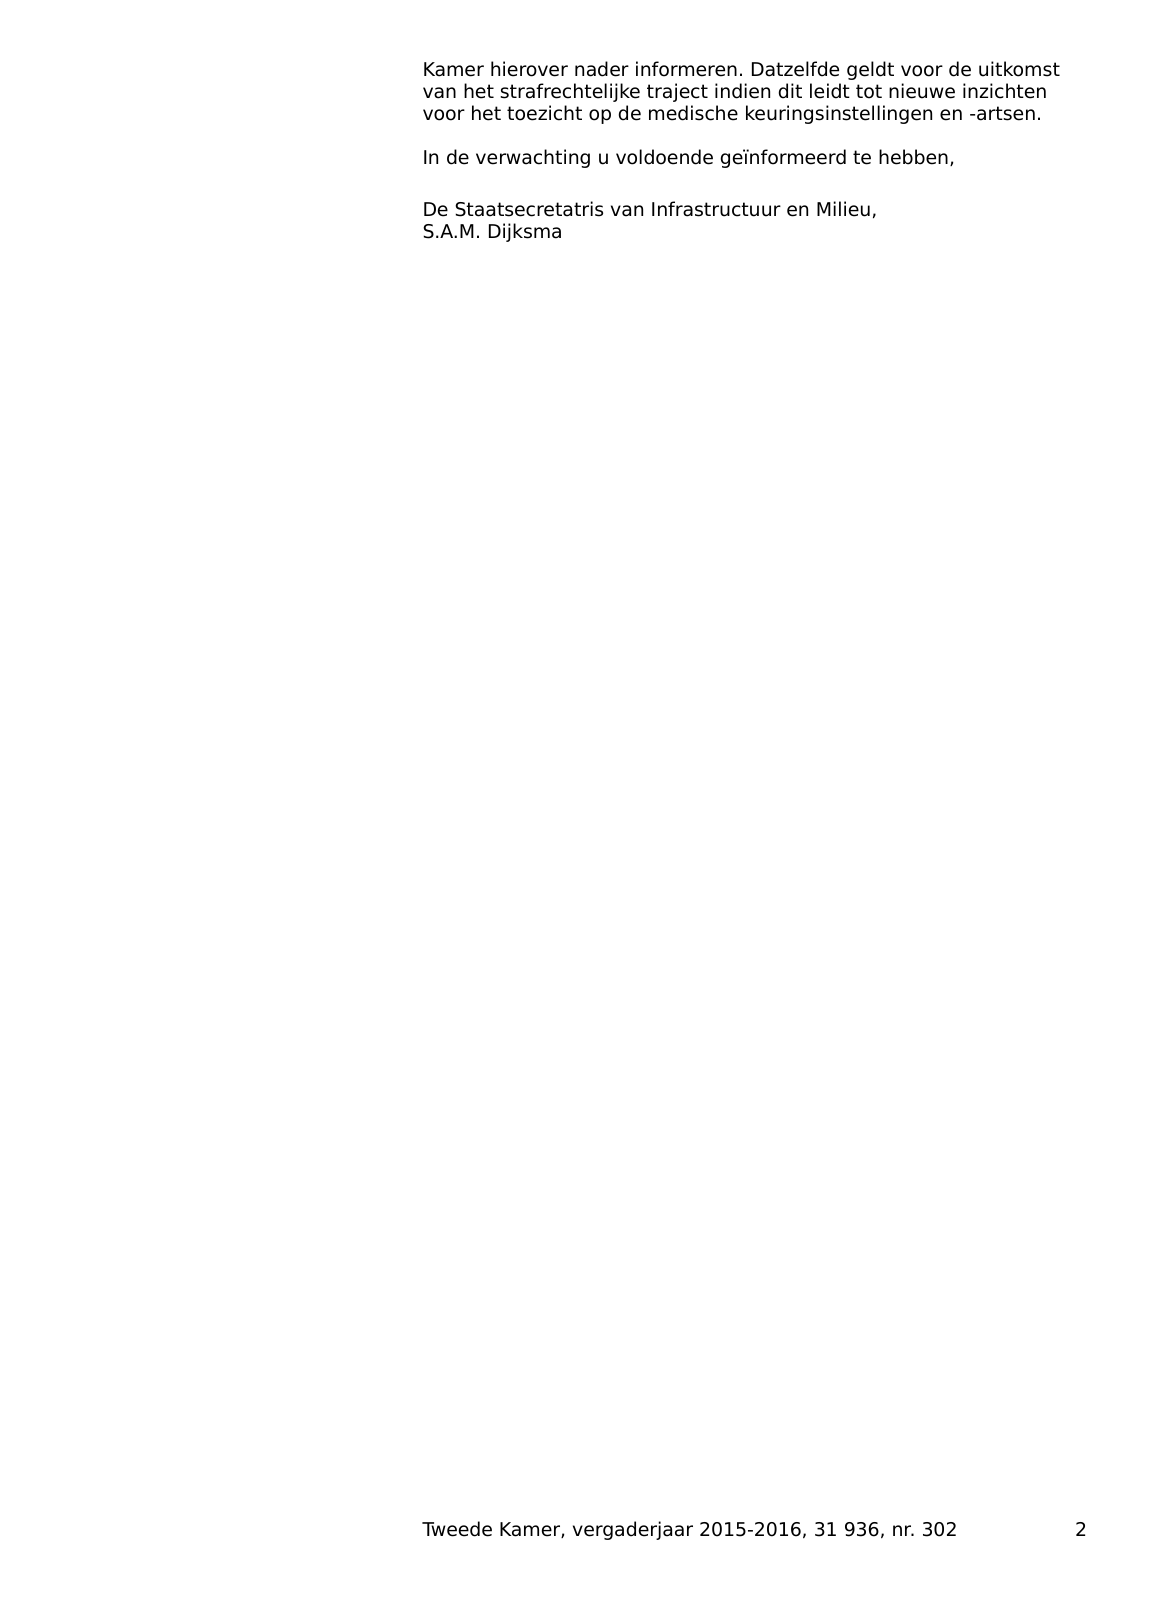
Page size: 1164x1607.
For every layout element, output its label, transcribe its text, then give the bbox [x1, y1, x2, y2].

text Kamer hierover nader informeren. Datzelfde geldt voor de uitkomst van het strafrechtelijke traject indien dit leidt tot nieuwe inzichten voor het toezicht op de medische keuringsinstellingen en -artsen. [422, 59, 1087, 125]
text In de verwachting u voldoende geïnformeerd te hebben, [422, 147, 1087, 169]
text De Staatsecretatris van Infrastructuur en Milieu, S.A.M. Dijksma [422, 199, 1087, 243]
